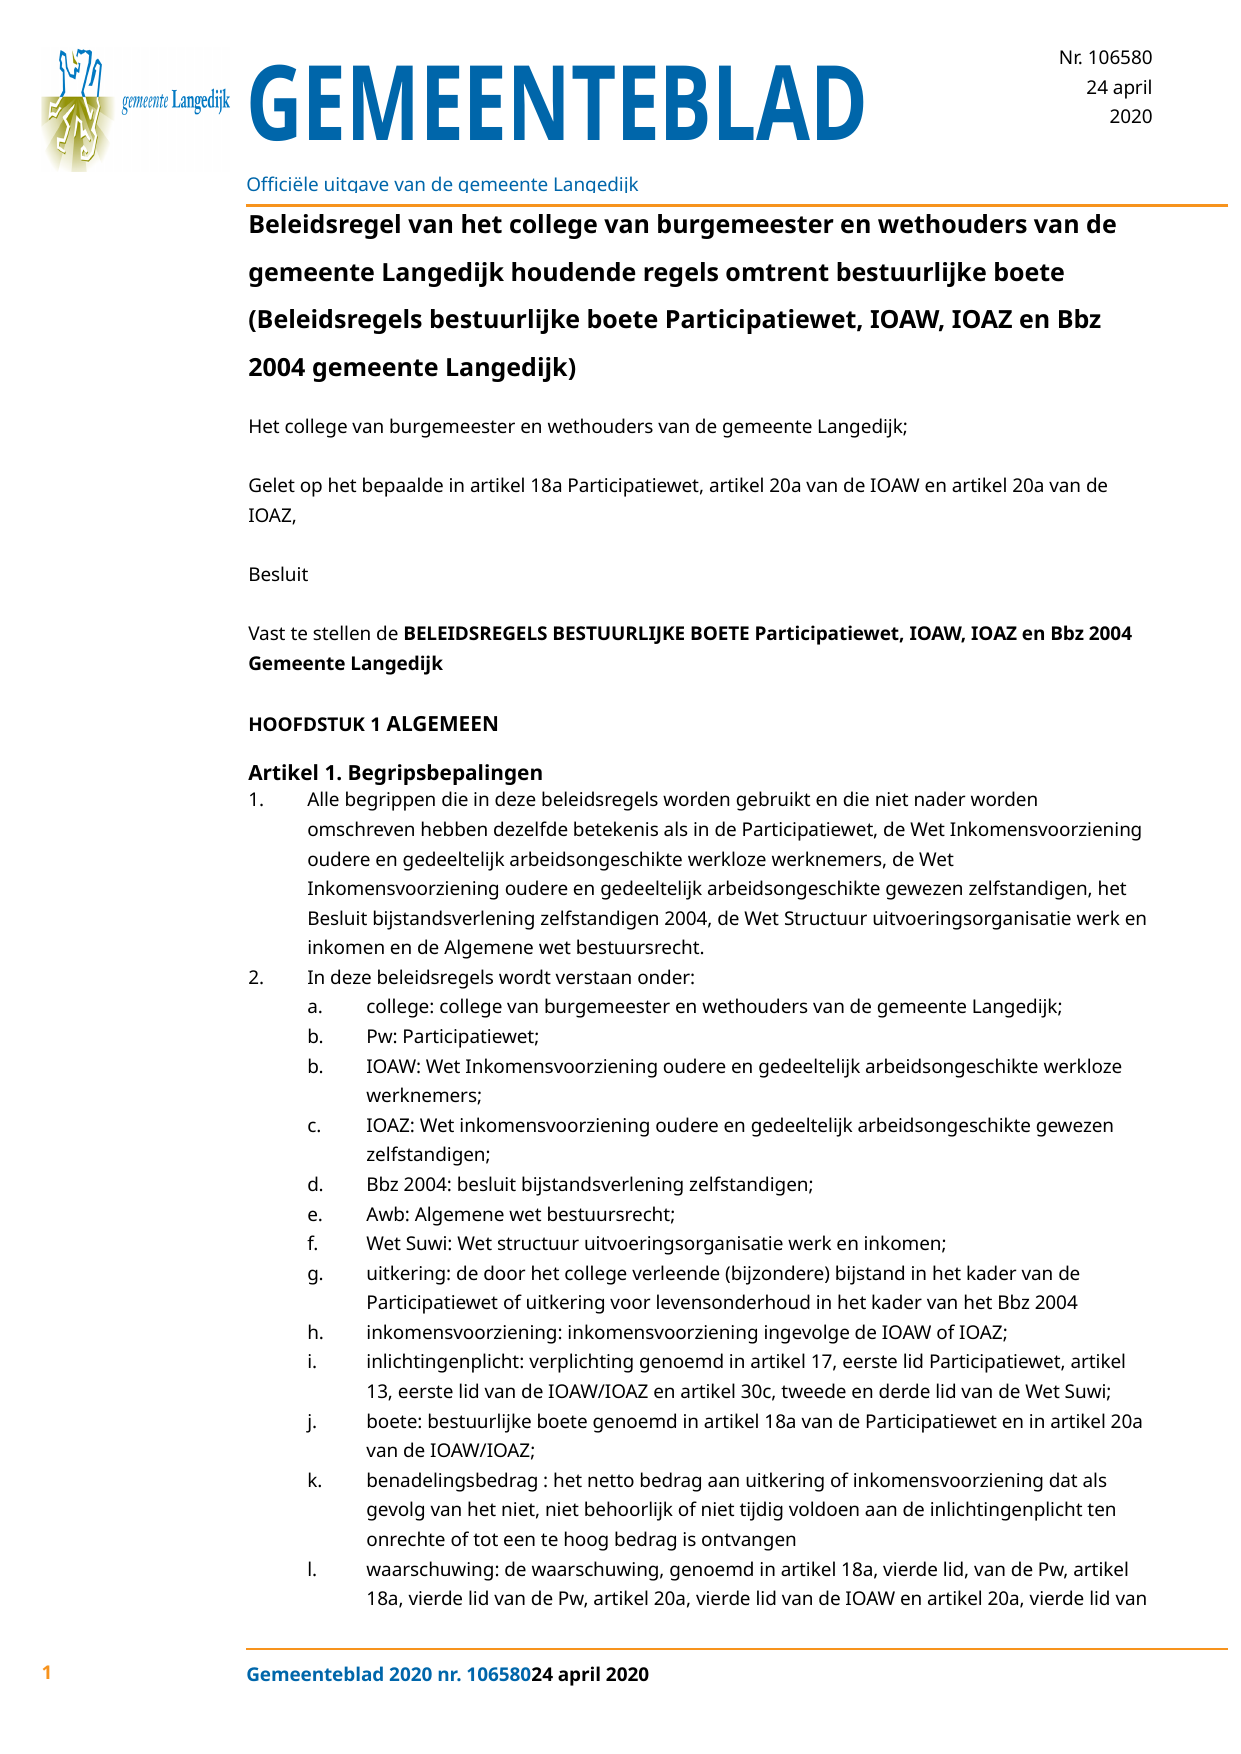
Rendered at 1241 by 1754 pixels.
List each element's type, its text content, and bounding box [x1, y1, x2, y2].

list Alle begrippen die in deze beleidsregels worden gebruikt en die niet nader worden omschreven hebben dezelfde betekenis als in de Participatiewet, de Wet Inkomensvoorziening oudere en gedeeltelijk arbeidsongeschikte werkloze werknemers, de Wet Inkomensvoorziening oudere en gedeeltelijk arbeidsongeschikte gewezen zelfstandigen, het Besluit bijstandsverlening zelfstandigen 2004, de Wet Structuur uitvoeringsorganisatie werk en inkomen en de Algemene wet bestuursrecht. [248, 787, 1152, 960]
list In deze beleidsregels wordt verstaan onder: [248, 964, 1152, 990]
list boete: bestuurlijke boete genoemd in artikel 18a van de Participatiewet en in artikel 20a van de IOAW/IOAZ; [307, 1408, 1152, 1463]
list Bbz 2004: besluit bijstandsverlening zelfstandigen; [307, 1171, 1152, 1197]
list inkomensvoorziening: inkomensvoorziening ingevolge de IOAW of IOAZ; [307, 1319, 1152, 1345]
list Pw: Participatiewet; [307, 1023, 1152, 1049]
text HOOFDSTUK 1 ALGEMEEN [248, 709, 1152, 737]
text Het college van burgemeester en wethouders van de gemeente Langedijk; [248, 413, 1152, 439]
list inlichtingenplicht: verplichting genoemd in artikel 17, eerste lid Participatiewet, artikel 13, eerste lid van de IOAW/IOAZ en artikel 30c, tweede en derde lid van de Wet Suwi; [307, 1349, 1152, 1404]
text Besluit [248, 561, 1152, 587]
list uitkering: de door het college verleende (bijzondere) bijstand in het kader van de Participatiewet of uitkering voor levensonderhoud in het kader van het Bbz 2004 [307, 1260, 1152, 1315]
list IOAZ: Wet inkomensvoorziening oudere en gedeeltelijk arbeidsongeschikte gewezen zelfstandigen; [307, 1112, 1152, 1167]
picture [41, 47, 231, 172]
list college: college van burgemeester en wethouders van de gemeente Langedijk; [307, 994, 1152, 1019]
text Gelet op het bepaalde in artikel 18a Participatiewet, artikel 20a van de IOAW en artikel 20a van de IOAZ, [248, 472, 1152, 528]
text Artikel 1. Begripsbepalingen [248, 758, 1152, 787]
text Beleidsregel van het college van burgemeester en wethouders van de gemeente Langedijk houdende regels omtrent bestuurlijke boete (Beleidsregels bestuurlijke boete Participatiewet, IOAW, IOAZ en Bbz 2004 gemeente Langedijk) [248, 207, 1152, 384]
list IOAW: Wet Inkomensvoorziening oudere en gedeeltelijk arbeidsongeschikte werkloze werknemers; [307, 1053, 1152, 1108]
text Vast te stellen de BELEIDSREGELS BESTUURLIJKE BOETE Participatiewet, IOAW, IOAZ en Bbz 2004 Gemeente Langedijk [248, 620, 1152, 676]
list waarschuwing: de waarschuwing, genoemd in artikel 18a, vierde lid, van de Pw, artikel 18a, vierde lid van de Pw, artikel 20a, vierde lid van de IOAW en artikel 20a, vierde lid van [307, 1556, 1152, 1611]
list benadelingsbedrag : het netto bedrag aan uitkering of inkomensvoorziening dat als gevolg van het niet, niet behoorlijk of niet tijdig voldoen aan de inlichtingenplicht ten onrechte of tot een te hoog bedrag is ontvangen [307, 1467, 1152, 1552]
list Wet Suwi: Wet structuur uitvoeringsorganisatie werk en inkomen; [307, 1230, 1152, 1256]
list Awb: Algemene wet bestuursrecht; [307, 1201, 1152, 1227]
